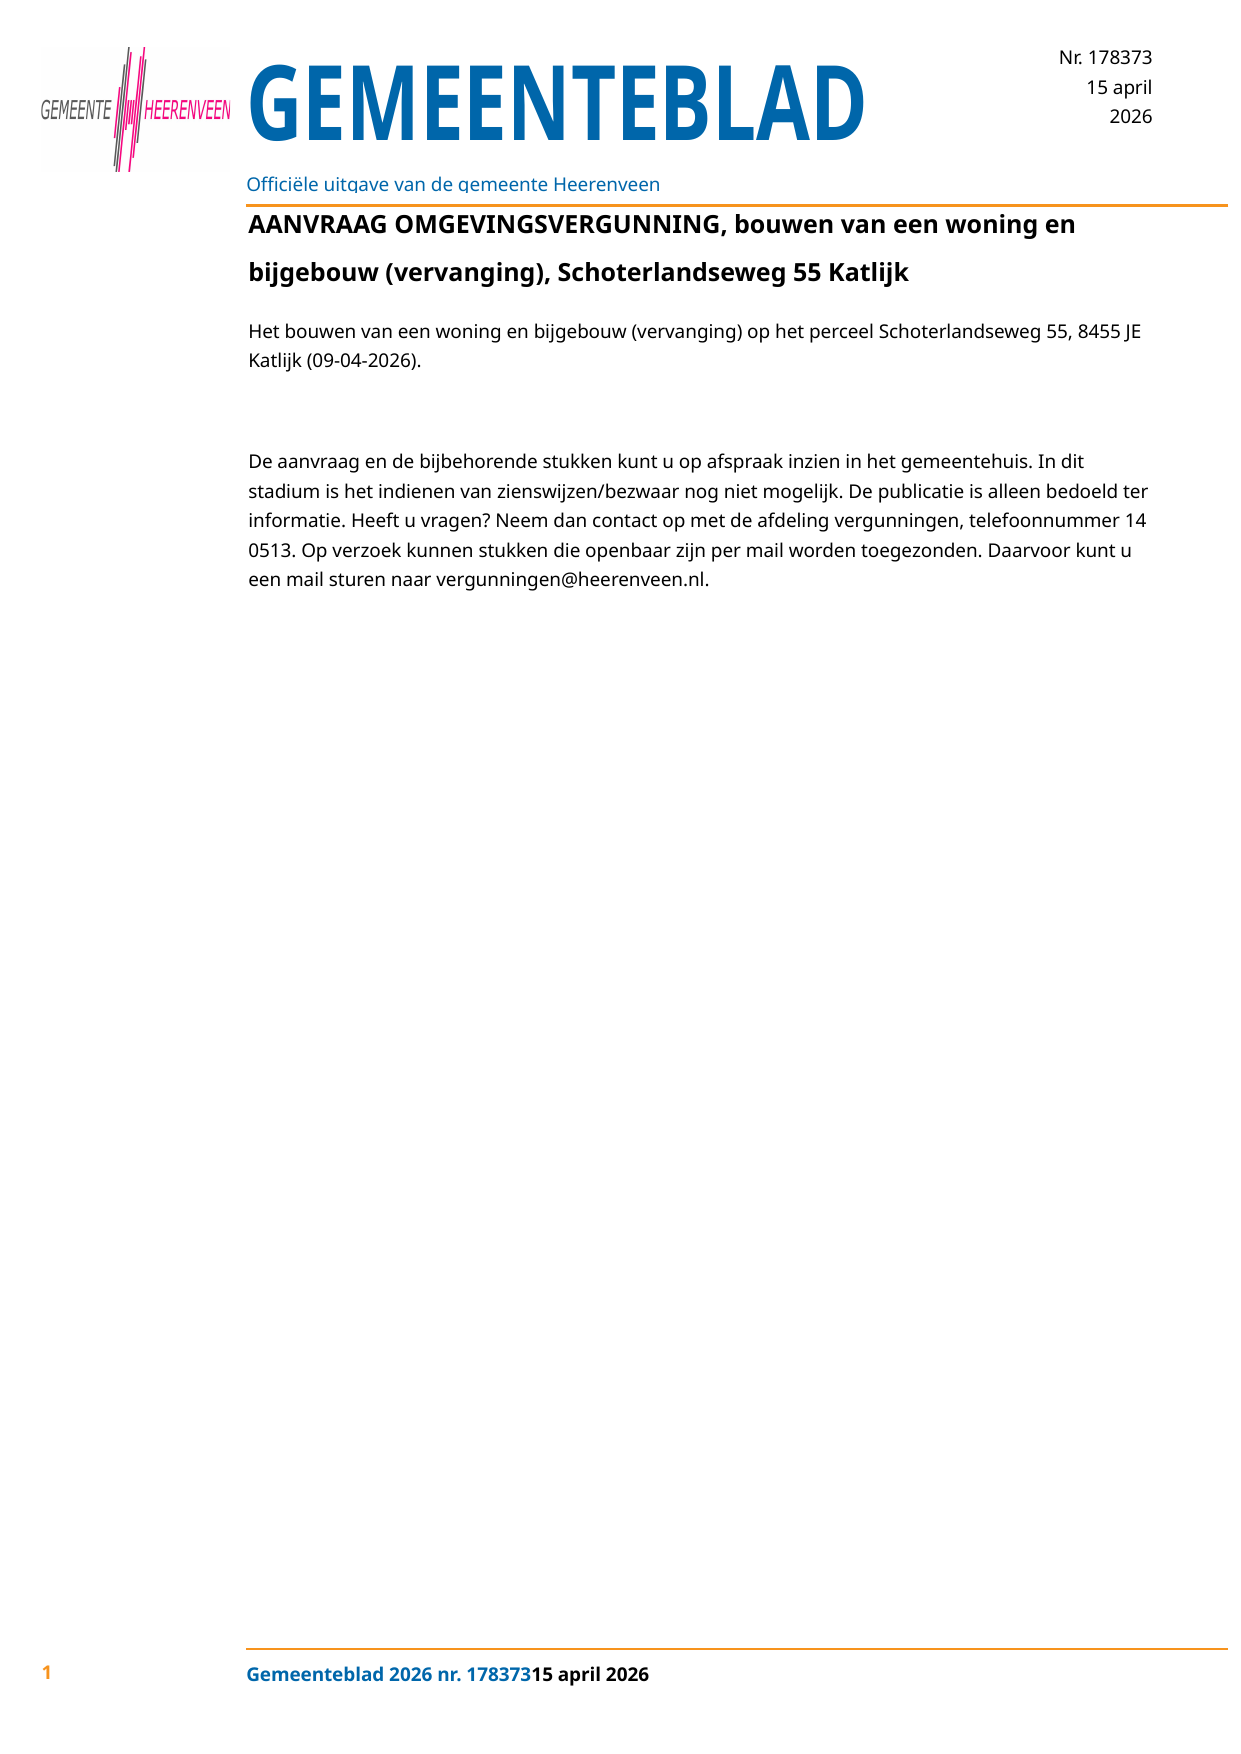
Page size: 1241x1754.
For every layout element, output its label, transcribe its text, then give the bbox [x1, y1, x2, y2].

text AANVRAAG OMGEVINGSVERGUNNING, bouwen van een woning en bijgebouw (vervanging), Schoterlandseweg 55 Katlijk [248, 207, 1152, 288]
text Het bouwen van een woning en bijgebouw (vervanging) op het perceel Schoterlandseweg 55, 8455 JE Katlijk (09-04-2026). [248, 318, 1152, 373]
picture [41, 47, 231, 172]
text De aanvraag en de bijbehorende stukken kunt u op afspraak inzien in het gemeentehuis. In dit stadium is het indienen van zienswijzen/bezwaar nog niet mogelijk. De publicatie is alleen bedoeld ter informatie. Heeft u vragen? Neem dan contact op met de afdeling vergunningen, telefoonnummer 14 0513. Op verzoek kunnen stukken die openbaar zijn per mail worden toegezonden. Daarvoor kunt u een mail sturen naar vergunningen@heerenveen.nl. [248, 448, 1152, 592]
